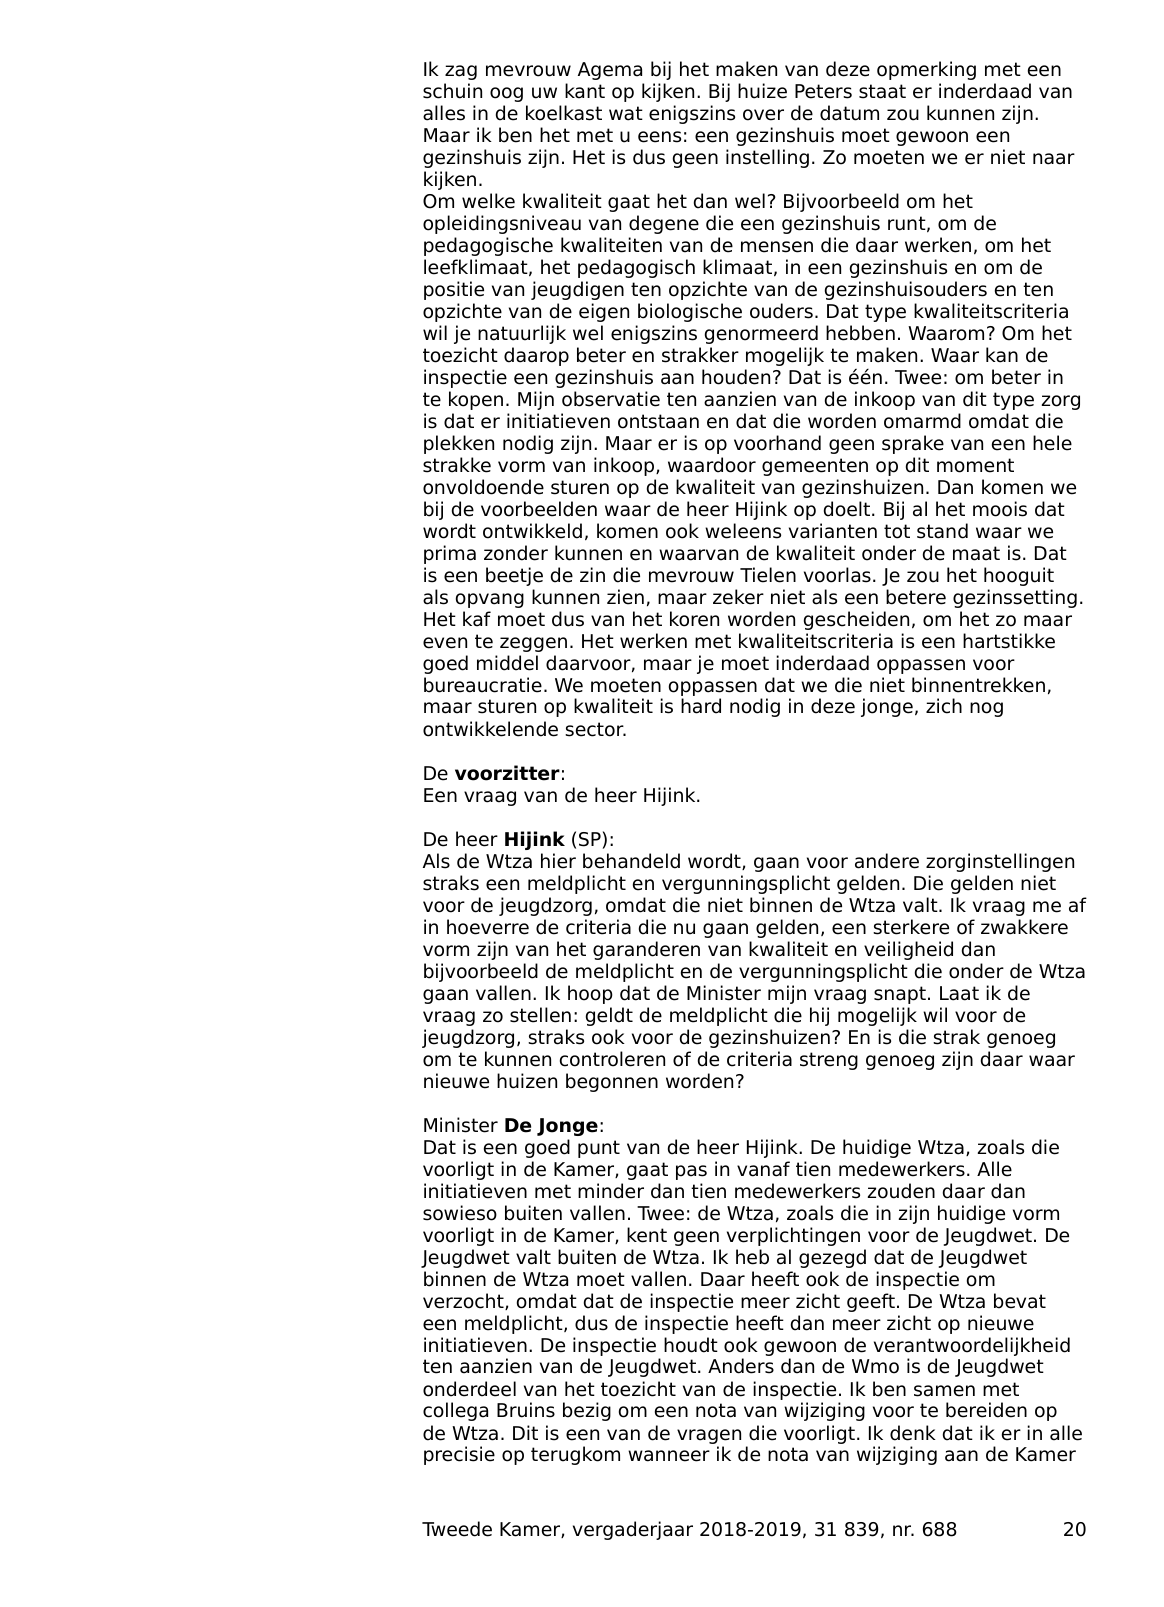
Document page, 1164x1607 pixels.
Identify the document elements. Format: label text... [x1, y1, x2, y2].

text Om welke kwaliteit gaat het dan wel? Bijvoorbeeld om het opleidingsniveau van degene die een gezinshuis runt, om de pedagogische kwaliteiten van de mensen die daar werken, om het leefklimaat, het pedagogisch klimaat, in een gezinshuis en om de positie van jeugdigen ten opzichte van de gezinshuisouders en ten opzichte van de eigen biologische ouders. Dat type kwaliteitscriteria wil je natuurlijk wel enigszins genormeerd hebben. Waarom? Om het toezicht daarop beter en strakker mogelijk te maken. Waar kan de inspectie een gezinshuis aan houden? Dat is één. Twee: om beter in te kopen. Mijn observatie ten aanzien van de inkoop van dit type zorg is dat er initiatieven ontstaan en dat die worden omarmd omdat die plekken nodig zijn. Maar er is op voorhand geen sprake van een hele strakke vorm van inkoop, waardoor gemeenten op dit moment onvoldoende sturen op de kwaliteit van gezinshuizen. Dan komen we bij de voorbeelden waar de heer Hijink op doelt. Bij al het moois dat wordt ontwikkeld, komen ook weleens varianten tot stand waar we prima zonder kunnen en waarvan de kwaliteit onder de maat is. Dat is een beetje de zin die mevrouw Tielen voorlas. Je zou het hooguit als opvang kunnen zien, maar zeker niet als een betere gezinssetting. Het kaf moet dus van het koren worden gescheiden, om het zo maar even te zeggen. Het werken met kwaliteitscriteria is een hartstikke goed middel daarvoor, maar je moet inderdaad oppassen voor bureaucratie. We moeten oppassen dat we die niet binnentrekken, maar sturen op kwaliteit is hard nodig in deze jonge, zich nog ontwikkelende sector. [422, 191, 1087, 740]
text De voorzitter: [422, 763, 1087, 784]
text De heer Hijink (SP): [422, 829, 1087, 851]
text Minister De Jonge: [422, 1115, 1087, 1137]
text Een vraag van de heer Hijink. [422, 784, 1087, 807]
text Dat is een goed punt van de heer Hijink. De huidige Wtza, zoals die voorligt in de Kamer, gaat pas in vanaf tien medewerkers. Alle initiatieven met minder dan tien medewerkers zouden daar dan sowieso buiten vallen. Twee: de Wtza, zoals die in zijn huidige vorm voorligt in de Kamer, kent geen verplichtingen voor de Jeugdwet. De Jeugdwet valt buiten de Wtza. Ik heb al gezegd dat de Jeugdwet binnen de Wtza moet vallen. Daar heeft ook de inspectie om verzocht, omdat dat de inspectie meer zicht geeft. De Wtza bevat een meldplicht, dus de inspectie heeft dan meer zicht op nieuwe initiatieven. De inspectie houdt ook gewoon de verantwoordelijkheid ten aanzien van de Jeugdwet. Anders dan de Wmo is de Jeugdwet onderdeel van het toezicht van de inspectie. Ik ben samen met collega Bruins bezig om een nota van wijziging voor te bereiden op de Wtza. Dit is een van de vragen die voorligt. Ik denk dat ik er in alle precisie op terugkom wanneer ik de nota van wijziging aan de Kamer [422, 1137, 1087, 1466]
text Als de Wtza hier behandeld wordt, gaan voor andere zorginstellingen straks een meldplicht en vergunningsplicht gelden. Die gelden niet voor de jeugdzorg, omdat die niet binnen de Wtza valt. Ik vraag me af in hoeverre de criteria die nu gaan gelden, een sterkere of zwakkere vorm zijn van het garanderen van kwaliteit en veiligheid dan bijvoorbeeld de meldplicht en de vergunningsplicht die onder de Wtza gaan vallen. Ik hoop dat de Minister mijn vraag snapt. Laat ik de vraag zo stellen: geldt de meldplicht die hij mogelijk wil voor de jeugdzorg, straks ook voor de gezinshuizen? En is die strak genoeg om te kunnen controleren of de criteria streng genoeg zijn daar waar nieuwe huizen begonnen worden? [422, 851, 1087, 1092]
text Ik zag mevrouw Agema bij het maken van deze opmerking met een schuin oog uw kant op kijken. Bij huize Peters staat er inderdaad van alles in de koelkast wat enigszins over de datum zou kunnen zijn. Maar ik ben het met u eens: een gezinshuis moet gewoon een gezinshuis zijn. Het is dus geen instelling. Zo moeten we er niet naar kijken. [422, 59, 1087, 191]
